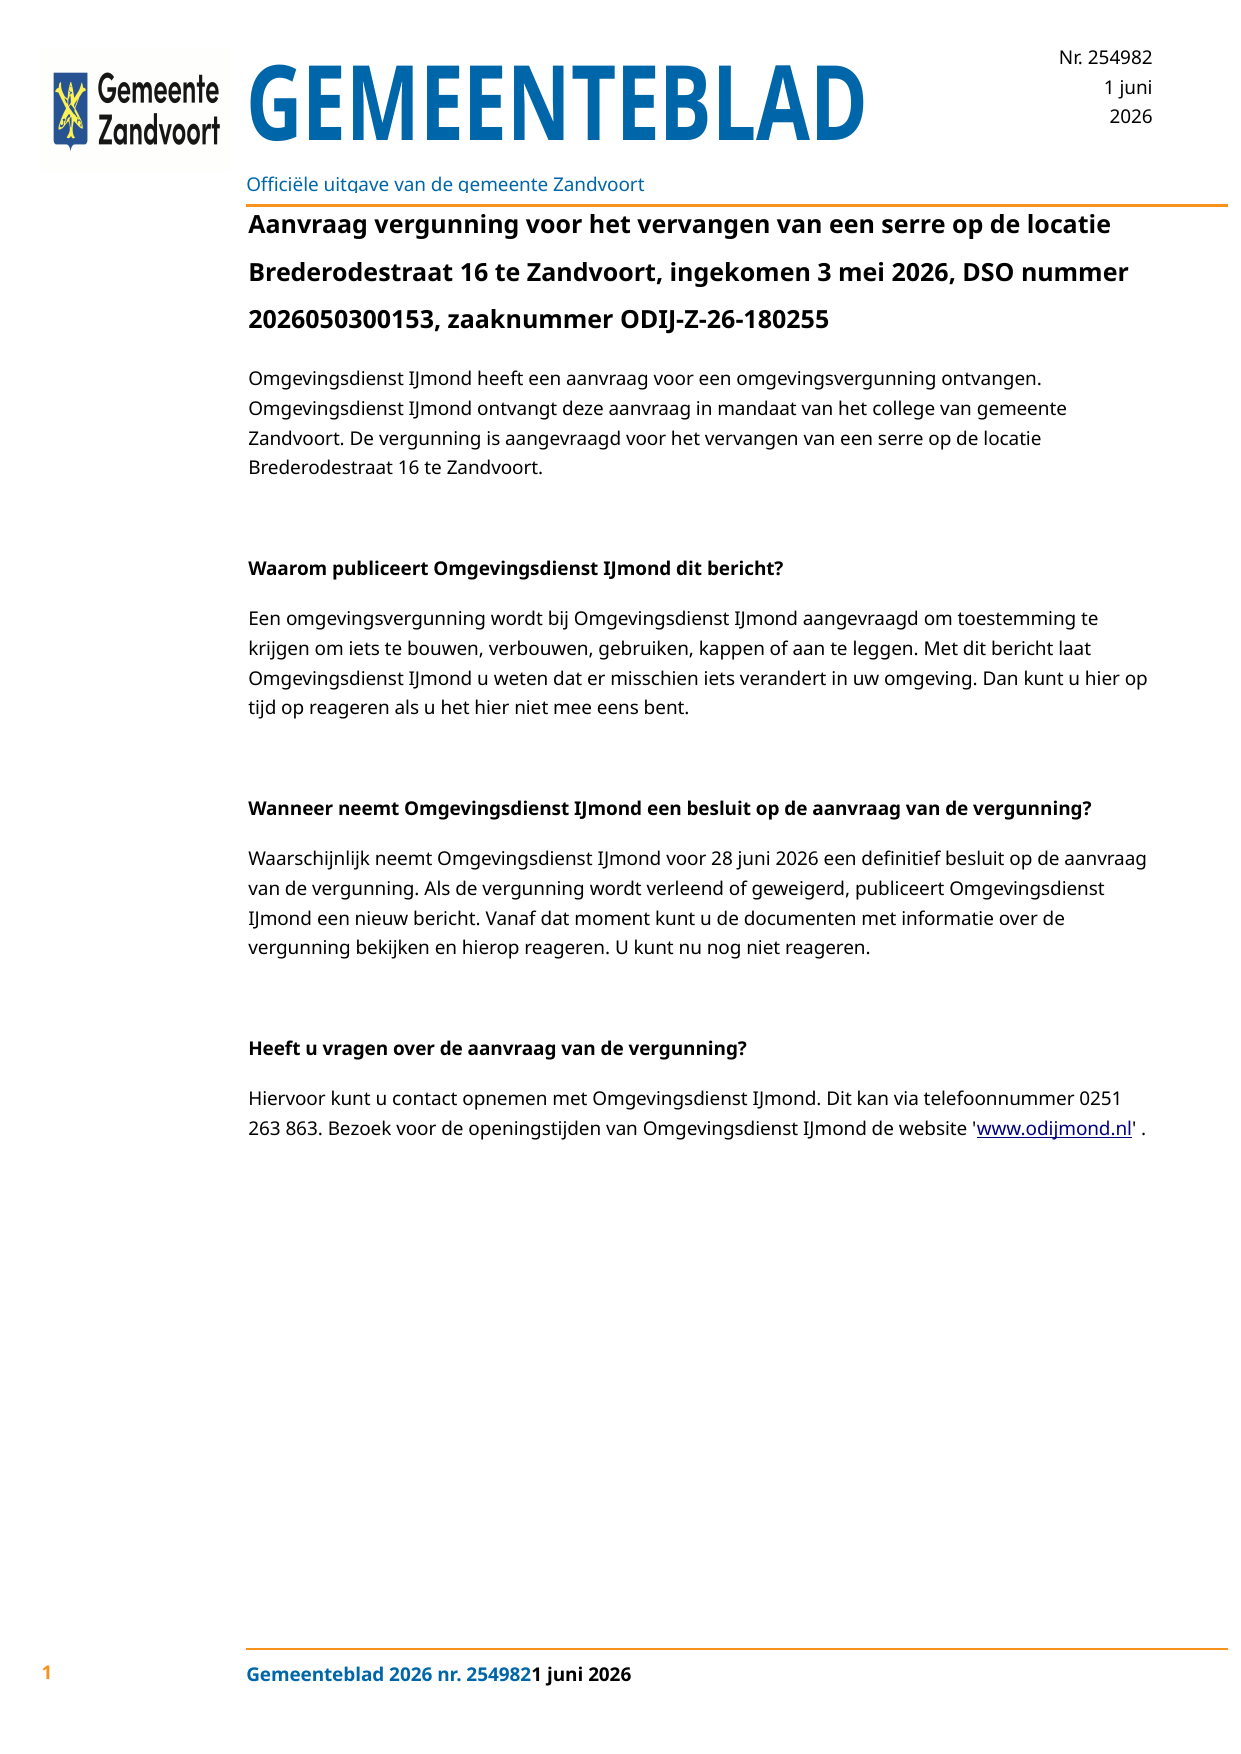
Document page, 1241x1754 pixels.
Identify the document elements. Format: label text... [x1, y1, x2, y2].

text Waarschijnlijk neemt Omgevingsdienst IJmond voor 28 juni 2026 een definitief besluit op de aanvraag van de vergunning. Als de vergunning wordt verleend of geweigerd, publiceert Omgevingsdienst IJmond een nieuw bericht. Vanaf dat moment kunt u de documenten met informatie over de vergunning bekijken en hierop reageren. U kunt nu nog niet reageren. [248, 846, 1152, 960]
text Waarom publiceert Omgevingsdienst IJmond dit bericht? [248, 555, 1152, 581]
text Aanvraag vergunning voor het vervangen van een serre op de locatie Brederodestraat 16 te Zandvoort, ingekomen 3 mei 2026, DSO nummer 2026050300153, zaaknummer ODIJ-Z-26-180255 [248, 207, 1152, 336]
text Wanneer neemt Omgevingsdienst IJmond een besluit op de aanvraag van de vergunning? [248, 795, 1152, 821]
text Heeft u vragen over de aanvraag van de vergunning? [248, 1035, 1152, 1061]
picture [41, 47, 231, 172]
text Hiervoor kunt u contact opnemen met Omgevingsdienst IJmond. Dit kan via telefoonnummer 0251 263 863. Bezoek voor de openingstijden van Omgevingsdienst IJmond de website 'www.odijmond.nl' . [248, 1086, 1152, 1141]
text Omgevingsdienst IJmond heeft een aanvraag voor een omgevingsvergunning ontvangen. Omgevingsdienst IJmond ontvangt deze aanvraag in mandaat van het college van gemeente Zandvoort. De vergunning is aangevraagd voor het vervangen van een serre op de locatie Brederodestraat 16 te Zandvoort. [248, 366, 1152, 480]
text Een omgevingsvergunning wordt bij Omgevingsdienst IJmond aangevraagd om toestemming te krijgen om iets te bouwen, verbouwen, gebruiken, kappen of aan te leggen. Met dit bericht laat Omgevingsdienst IJmond u weten dat er misschien iets verandert in uw omgeving. Dan kunt u hier op tijd op reageren als u het hier niet mee eens bent. [248, 606, 1152, 720]
